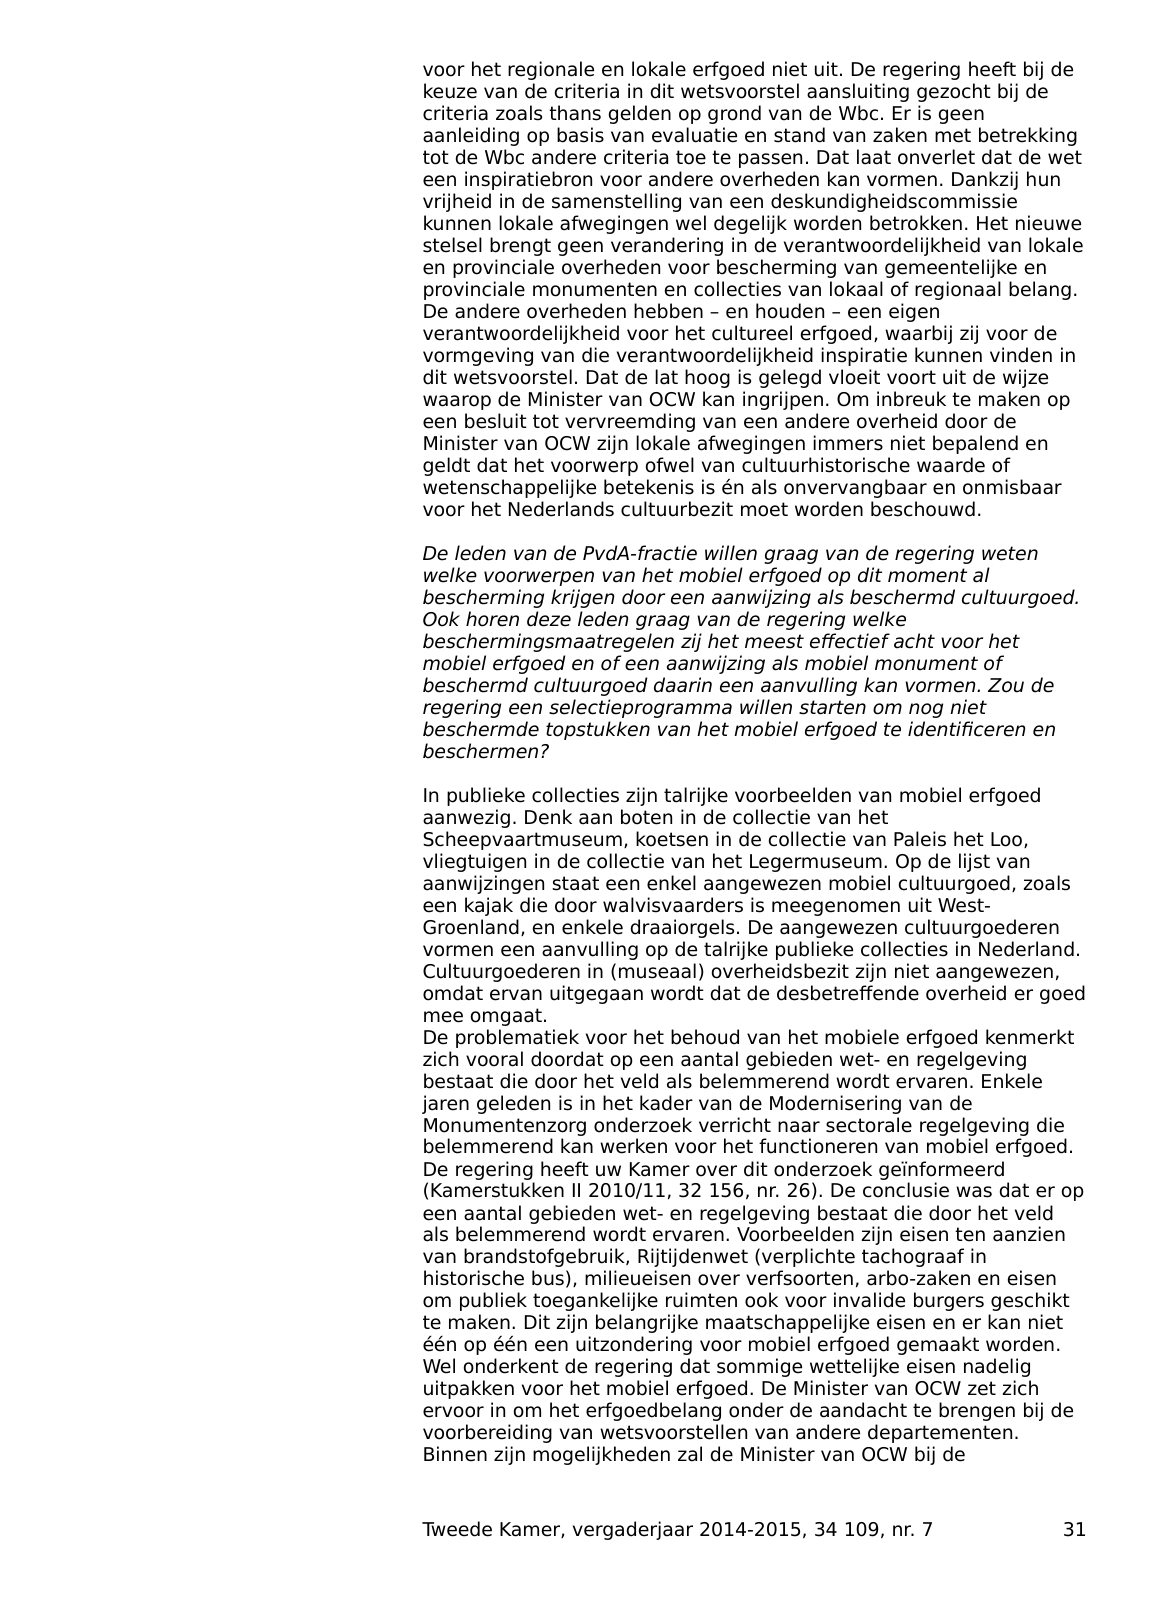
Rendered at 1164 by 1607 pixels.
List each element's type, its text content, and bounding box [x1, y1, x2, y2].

text De problematiek voor het behoud van het mobiele erfgoed kenmerkt zich vooral doordat op een aantal gebieden wet- en regelgeving bestaat die door het veld als belemmerend wordt ervaren. Enkele jaren geleden is in het kader van de Modernisering van de Monumentenzorg onderzoek verricht naar sectorale regelgeving die belemmerend kan werken voor het functioneren van mobiel erfgoed. De regering heeft uw Kamer over dit onderzoek geïnformeerd (Kamerstukken II 2010/11, 32 156, nr. 26). De conclusie was dat er op een aantal gebieden wet- en regelgeving bestaat die door het veld als belemmerend wordt ervaren. Voorbeelden zijn eisen ten aanzien van brandstofgebruik, Rijtijdenwet (verplichte tachograaf in historische bus), milieueisen over verfsoorten, arbo-zaken en eisen om publiek toegankelijke ruimten ook voor invalide burgers geschikt te maken. Dit zijn belangrijke maatschappelijke eisen en er kan niet één op één een uitzondering voor mobiel erfgoed gemaakt worden. Wel onderkent de regering dat sommige wettelijke eisen nadelig uitpakken voor het mobiel erfgoed. De Minister van OCW zet zich ervoor in om het erfgoedbelang onder de aandacht te brengen bij de voorbereiding van wetsvoorstellen van andere departementen. Binnen zijn mogelijkheden zal de Minister van OCW bij de [422, 1027, 1087, 1466]
text In publieke collecties zijn talrijke voorbeelden van mobiel erfgoed aanwezig. Denk aan boten in de collectie van het Scheepvaartmuseum, koetsen in de collectie van Paleis het Loo, vliegtuigen in de collectie van het Legermuseum. Op de lijst van aanwijzingen staat een enkel aangewezen mobiel cultuurgoed, zoals een kajak die door walvisvaarders is meegenomen uit West-Groenland, en enkele draaiorgels. De aangewezen cultuurgoederen vormen een aanvulling op de talrijke publieke collecties in Nederland. Cultuurgoederen in (museaal) overheidsbezit zijn niet aangewezen, omdat ervan uitgegaan wordt dat de desbetreffende overheid er goed mee omgaat. [422, 785, 1087, 1027]
text voor het regionale en lokale erfgoed niet uit. De regering heeft bij de keuze van de criteria in dit wetsvoorstel aansluiting gezocht bij de criteria zoals thans gelden op grond van de Wbc. Er is geen aanleiding op basis van evaluatie en stand van zaken met betrekking tot de Wbc andere criteria toe te passen. Dat laat onverlet dat de wet een inspiratiebron voor andere overheden kan vormen. Dankzij hun vrijheid in de samenstelling van een deskundigheidscommissie kunnen lokale afwegingen wel degelijk worden betrokken. Het nieuwe stelsel brengt geen verandering in de verantwoordelijkheid van lokale en provinciale overheden voor bescherming van gemeentelijke en provinciale monumenten en collecties van lokaal of regionaal belang. De andere overheden hebben – en houden – een eigen verantwoordelijkheid voor het cultureel erfgoed, waarbij zij voor de vormgeving van die verantwoordelijkheid inspiratie kunnen vinden in dit wetsvoorstel. Dat de lat hoog is gelegd vloeit voort uit de wijze waarop de Minister van OCW kan ingrijpen. Om inbreuk te maken op een besluit tot vervreemding van een andere overheid door de Minister van OCW zijn lokale afwegingen immers niet bepalend en geldt dat het voorwerp ofwel van cultuurhistorische waarde of wetenschappelijke betekenis is én als onvervangbaar en onmisbaar voor het Nederlands cultuurbezit moet worden beschouwd. [422, 59, 1087, 521]
text De leden van de PvdA-fractie willen graag van de regering weten welke voorwerpen van het mobiel erfgoed op dit moment al bescherming krijgen door een aanwijzing als beschermd cultuurgoed. Ook horen deze leden graag van de regering welke beschermingsmaatregelen zij het meest effectief acht voor het mobiel erfgoed en of een aanwijzing als mobiel monument of beschermd cultuurgoed daarin een aanvulling kan vormen. Zou de regering een selectieprogramma willen starten om nog niet beschermde topstukken van het mobiel erfgoed te identificeren en beschermen? [422, 543, 1087, 763]
